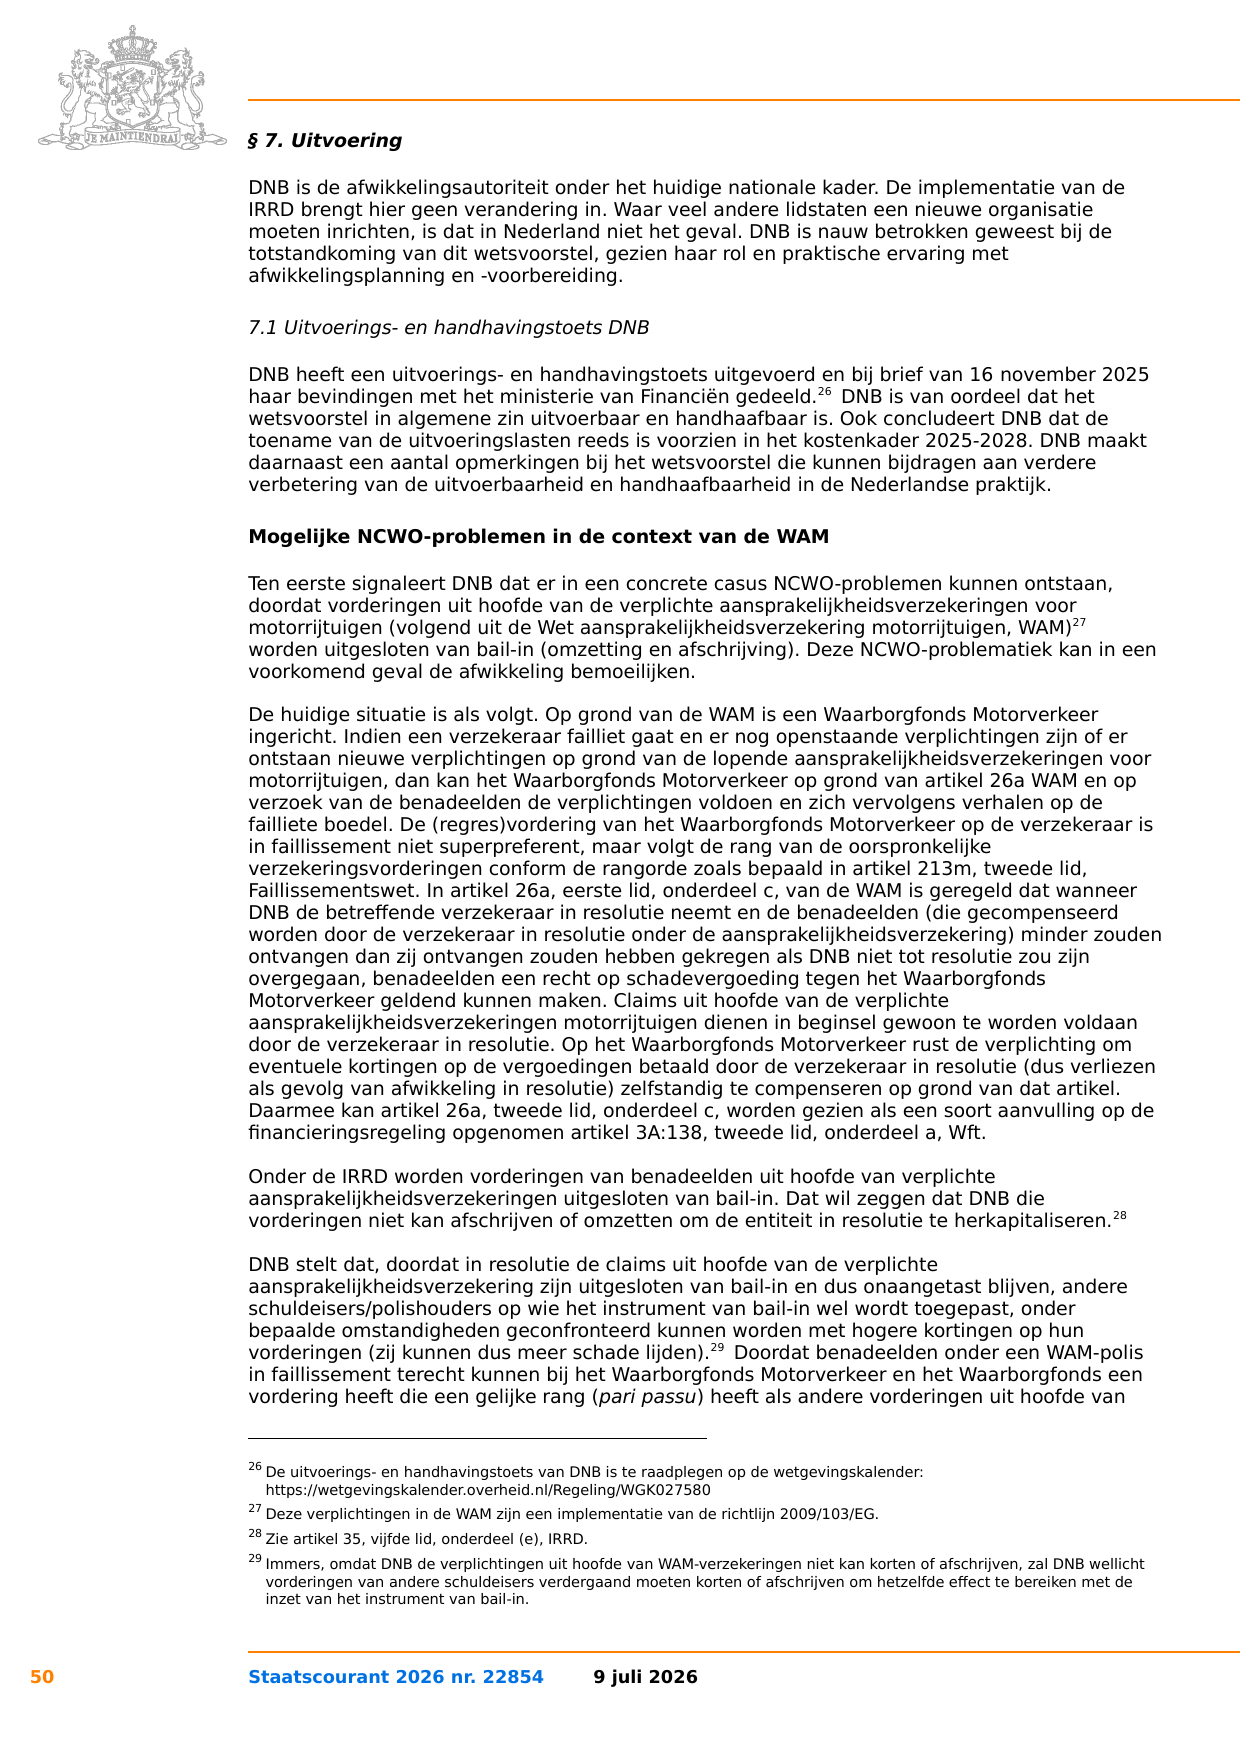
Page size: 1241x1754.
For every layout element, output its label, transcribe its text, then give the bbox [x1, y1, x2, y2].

text Deze verplichtingen in de WAM zijn een implementatie van de richtlijn 2009/103/EG. [248, 1502, 1163, 1524]
text De huidige situatie is als volgt. Op grond van de WAM is een Waarborgfonds Motorverkeer ingericht. Indien een verzekeraar failliet gaat en er nog openstaande verplichtingen zijn of er ontstaan nieuwe verplichtingen op grond van de lopende aansprakelijkheidsverzekeringen voor motorrijtuigen, dan kan het Waarborgfonds Motorverkeer op grond van artikel 26a WAM en op verzoek van de benadeelden de verplichtingen voldoen en zich vervolgens verhalen op de failliete boedel. De (regres)vordering van het Waarborgfonds Motorverkeer op de verzekeraar is in faillissement niet superpreferent, maar volgt de rang van de oorspronkelijke verzekeringsvorderingen conform de rangorde zoals bepaald in artikel 213m, tweede lid, Faillissementswet. In artikel 26a, eerste lid, onderdeel c, van de WAM is geregeld dat wanneer DNB de betreffende verzekeraar in resolutie neemt en de benadeelden (die gecompenseerd worden door de verzekeraar in resolutie onder de aansprakelijkheidsverzekering) minder zouden ontvangen dan zij ontvangen zouden hebben gekregen als DNB niet tot resolutie zou zijn overgegaan, benadeelden een recht op schadevergoeding tegen het Waarborgfonds Motorverkeer geldend kunnen maken. Claims uit hoofde van de verplichte aansprakelijkheidsverzekeringen motorrijtuigen dienen in beginsel gewoon te worden voldaan door de verzekeraar in resolutie. Op het Waarborgfonds Motorverkeer rust de verplichting om eventuele kortingen op de vergoedingen betaald door de verzekeraar in resolutie (dus verliezen als gevolg van afwikkeling in resolutie) zelfstandig te compenseren op grond van dat artikel. Daarmee kan artikel 26a, tweede lid, onderdeel c, worden gezien als een soort aanvulling op de financieringsregeling opgenomen artikel 3A:138, tweede lid, onderdeel a, Wft. [248, 704, 1163, 1144]
text DNB stelt dat, doordat in resolutie de claims uit hoofde van de verplichte aansprakelijkheidsverzekering zijn uitgesloten van bail-in en dus onaangetast blijven, andere schuldeisers/polishouders op wie het instrument van bail-in wel wordt toegepast, onder bepaalde omstandigheden geconfronteerd kunnen worden met hogere kortingen op hun vorderingen (zij kunnen dus meer schade lijden). Doordat benadeelden onder een WAM-polis in faillissement terecht kunnen bij het Waarborgfonds Motorverkeer en het Waarborgfonds een vordering heeft die een gelijke rang (pari passu) heeft als andere vorderingen uit hoofde van [248, 1254, 1163, 1407]
picture [38, 25, 227, 150]
text Ten eerste signaleert DNB dat er in een concrete casus NCWO-problemen kunnen ontstaan, doordat vorderingen uit hoofde van de verplichte aansprakelijkheidsverzekeringen voor motorrijtuigen (volgend uit de Wet aansprakelijkheidsverzekering motorrijtuigen, WAM) worden uitgesloten van bail-in (omzetting en afschrijving). Deze NCWO-problematiek kan in een voorkomend geval de afwikkeling bemoeilijken. [248, 573, 1163, 682]
subtitle 7.1 Uitvoerings- en handhavingstoets DNB [248, 317, 1163, 339]
text DNB is de afwikkelingsautoriteit onder het huidige nationale kader. De implementatie van de IRRD brengt hier geen verandering in. Waar veel andere lidstaten een nieuwe organisatie moeten inrichten, is dat in Nederland niet het geval. DNB is nauw betrokken geweest bij de totstandkoming van dit wetsvoorstel, gezien haar rol en praktische ervaring met afwikkelingsplanning en -voorbereiding. [248, 177, 1163, 287]
subtitle Mogelijke NCWO-problemen in de context van de WAM [248, 526, 1163, 548]
text DNB heeft een uitvoerings- en handhavingstoets uitgevoerd en bij brief van 16 november 2025 haar bevindingen met het ministerie van Financiën gedeeld. DNB is van oordeel dat het wetsvoorstel in algemene zin uitvoerbaar en handhaafbaar is. Ook concludeert DNB dat de toename van de uitvoeringslasten reeds is voorzien in het kostenkader 2025-2028. DNB maakt daarnaast een aantal opmerkingen bij het wetsvoorstel die kunnen bijdragen aan verdere verbetering van de uitvoerbaarheid en handhaafbaarheid in de Nederlandse praktijk. [248, 364, 1163, 496]
text Zie artikel 35, vijfde lid, onderdeel (e), IRRD. [248, 1527, 1163, 1549]
text Onder de IRRD worden vorderingen van benadeelden uit hoofde van verplichte aansprakelijkheidsverzekeringen uitgesloten van bail-in. Dat wil zeggen dat DNB die vorderingen niet kan afschrijven of omzetten om de entiteit in resolutie te herkapitaliseren. [248, 1166, 1163, 1232]
text De uitvoerings- en handhavingstoets van DNB is te raadplegen op de wetgevingskalender: https://wetgevingskalender.overheid.nl/Regeling/WGK027580 [248, 1460, 1163, 1499]
text Immers, omdat DNB de verplichtingen uit hoofde van WAM-verzekeringen niet kan korten of afschrijven, zal DNB wellicht vorderingen van andere schuldeisers verdergaand moeten korten of afschrijven om hetzelfde effect te bereiken met de inzet van het instrument van bail-in. [248, 1552, 1163, 1608]
subtitle § 7. Uitvoering [248, 130, 1163, 152]
